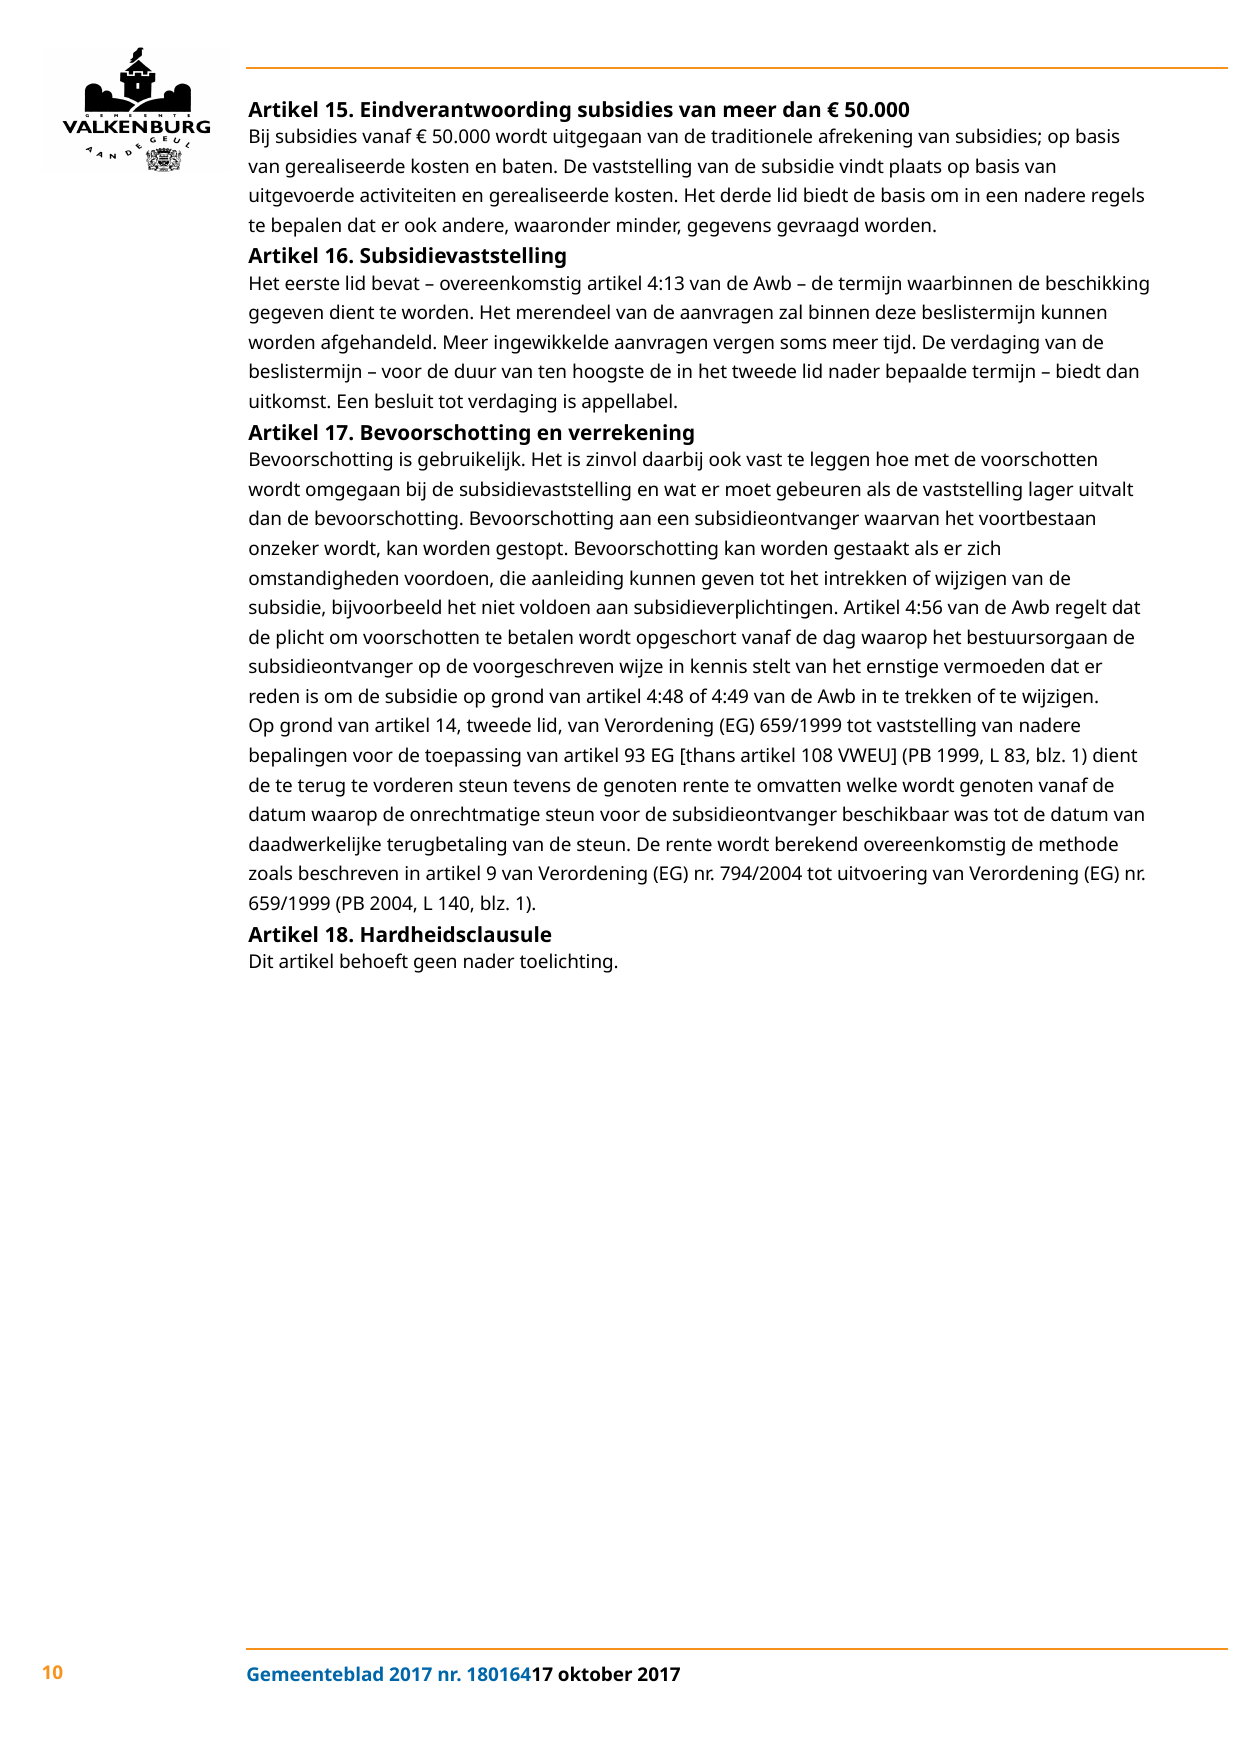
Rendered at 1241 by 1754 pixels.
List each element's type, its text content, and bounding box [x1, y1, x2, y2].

text Het eerste lid bevat – overeenkomstig artikel 4:13 van de Awb – de termijn waarbinnen de beschikking gegeven dient te worden. Het merendeel van de aanvragen zal binnen deze beslistermijn kunnen worden afgehandeld. Meer ingewikkelde aanvragen vergen soms meer tijd. De verdaging van de beslistermijn – voor de duur van ten hoogste de in het tweede lid nader bepaalde termijn – biedt dan uitkomst. Een besluit tot verdaging is appellabel. [248, 270, 1152, 414]
text Dit artikel behoeft geen nader toelichting. [248, 948, 1152, 974]
text Artikel 15. Eindverantwoording subsidies van meer dan € 50.000 [248, 95, 1152, 123]
text Artikel 18. Hardheidsclausule [248, 920, 1152, 948]
text Artikel 16. Subsidievaststelling [248, 242, 1152, 270]
text Bevoorschotting is gebruikelijk. Het is zinvol daarbij ook vast te leggen hoe met de voorschotten wordt omgegaan bij de subsidievaststelling en wat er moet gebeuren als de vaststelling lager uitvalt dan de bevoorschotting. Bevoorschotting aan een subsidieontvanger waarvan het voortbestaan onzeker wordt, kan worden gestopt. Bevoorschotting kan worden gestaakt als er zich omstandigheden voordoen, die aanleiding kunnen geven tot het intrekken of wijzigen van de subsidie, bijvoorbeeld het niet voldoen aan subsidieverplichtingen. Artikel 4:56 van de Awb regelt dat de plicht om voorschotten te betalen wordt opgeschort vanaf de dag waarop het bestuursorgaan de subsidieontvanger op de voorgeschreven wijze in kennis stelt van het ernstige vermoeden dat er reden is om de subsidie op grond van artikel 4:48 of 4:49 van de Awb in te trekken of te wijzigen. [248, 446, 1152, 709]
text Bij subsidies vanaf € 50.000 wordt uitgegaan van de traditionele afrekening van subsidies; op basis van gerealiseerde kosten en baten. De vaststelling van de subsidie vindt plaats op basis van uitgevoerde activiteiten en gerealiseerde kosten. Het derde lid biedt de basis om in een nadere regels te bepalen dat er ook andere, waaronder minder, gegevens gevraagd worden. [248, 123, 1152, 238]
text Artikel 17. Bevoorschotting en verrekening [248, 418, 1152, 446]
picture [41, 47, 231, 172]
text Op grond van artikel 14, tweede lid, van Verordening (EG) 659/1999 tot vaststelling van nadere bepalingen voor de toepassing van artikel 93 EG [thans artikel 108 VWEU] (PB 1999, L 83, blz. 1) dient de te terug te vorderen steun tevens de genoten rente te omvatten welke wordt genoten vanaf de datum waarop de onrechtmatige steun voor de subsidieontvanger beschikbaar was tot de datum van daadwerkelijke terugbetaling van de steun. De rente wordt berekend overeenkomstig de methode zoals beschreven in artikel 9 van Verordening (EG) nr. 794/2004 tot uitvoering van Verordening (EG) nr. 659/1999 (PB 2004, L 140, blz. 1). [248, 713, 1152, 916]
